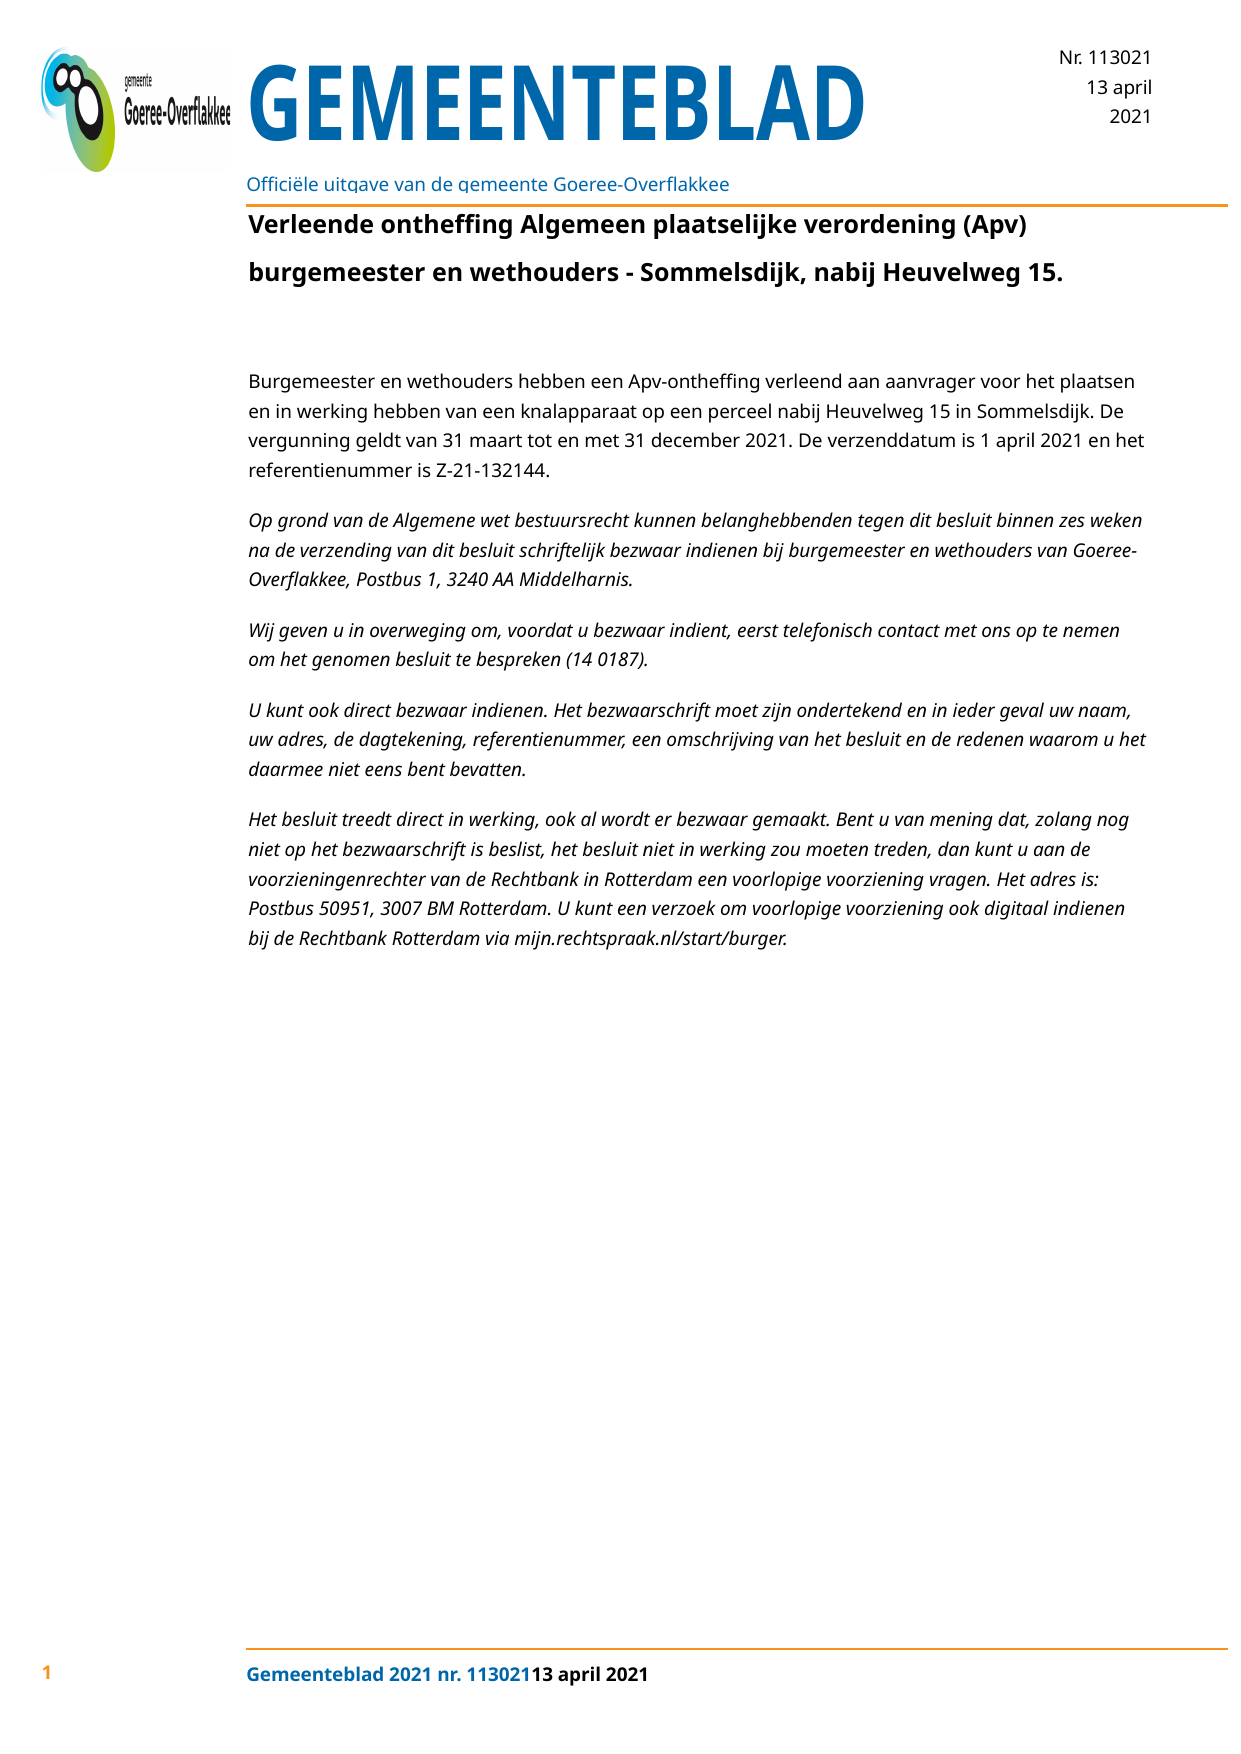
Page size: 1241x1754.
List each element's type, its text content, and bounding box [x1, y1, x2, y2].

text Burgemeester en wethouders hebben een Apv-ontheffing verleend aan aanvrager voor het plaatsen en in werking hebben van een knalapparaat op een perceel nabij Heuvelweg 15 in Sommelsdijk. De vergunning geldt van 31 maart tot en met 31 december 2021. De verzenddatum is 1 april 2021 en het referentienummer is Z-21-132144. [248, 368, 1152, 483]
text Wij geven u in overweging om, voordat u bezwaar indient, eerst telefonisch contact met ons op te nemen om het genomen besluit te bespreken (14 0187). [248, 617, 1152, 672]
picture [41, 47, 231, 172]
text Op grond van de Algemene wet bestuursrecht kunnen belanghebbenden tegen dit besluit binnen zes weken na de verzending van dit besluit schriftelijk bezwaar indienen bij burgemeester en wethouders van Goeree-Overflakkee, Postbus 1, 3240 AA Middelharnis. [248, 507, 1152, 592]
text Verleende ontheffing Algemeen plaatselijke verordening (Apv) burgemeester en wethouders - Sommelsdijk, nabij Heuvelweg 15. [248, 207, 1152, 288]
text Het besluit treedt direct in werking, ook al wordt er bezwaar gemaakt. Bent u van mening dat, zolang nog niet op het bezwaarschrift is beslist, het besluit niet in werking zou moeten treden, dan kunt u aan de voorzieningenrechter van de Rechtbank in Rotterdam een voorlopige voorziening vragen. Het adres is: Postbus 50951, 3007 BM Rotterdam. U kunt een verzoek om voorlopige voorziening ook digitaal indienen bij de Rechtbank Rotterdam via mijn.rechtspraak.nl/start/burger. [248, 807, 1152, 951]
text U kunt ook direct bezwaar indienen. Het bezwaarschrift moet zijn ondertekend en in ieder geval uw naam, uw adres, de dagtekening, referentienummer, een omschrijving van het besluit en de redenen waarom u het daarmee niet eens bent bevatten. [248, 697, 1152, 782]
